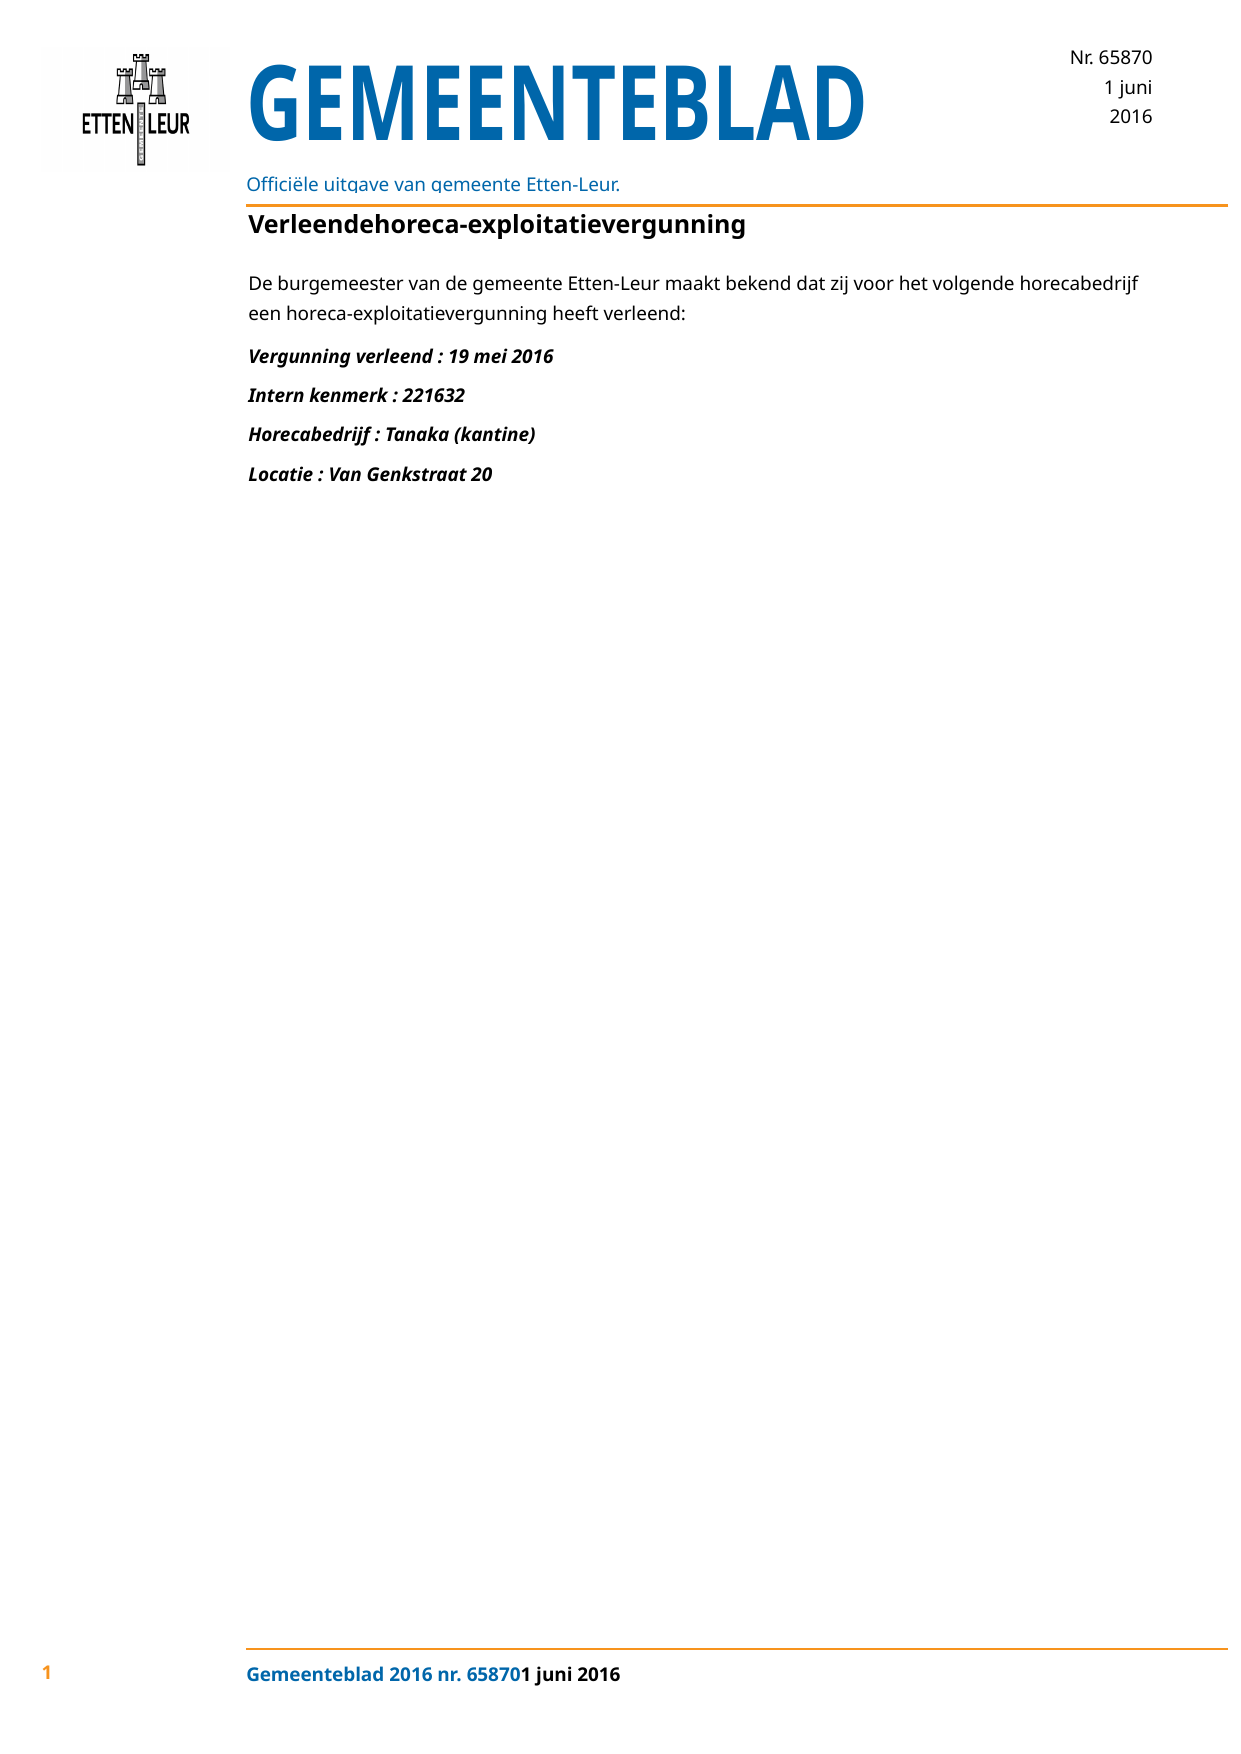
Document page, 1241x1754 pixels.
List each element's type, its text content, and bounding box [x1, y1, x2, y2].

text Intern kenmerk : 221632 [248, 382, 1152, 408]
text De burgemeester van de gemeente Etten-Leur maakt bekend dat zij voor het volgende horecabedrijf een horeca-exploitatievergunning heeft verleend: [248, 270, 1152, 326]
text Vergunning verleend : 19 mei 2016 [248, 343, 1152, 369]
text Verleendehoreca-exploitatievergunning [248, 207, 1152, 241]
text Horecabedrijf : Tanaka (kantine) [248, 422, 1152, 447]
picture [41, 47, 231, 172]
text Locatie : Van Genkstraat 20 [248, 461, 1152, 487]
